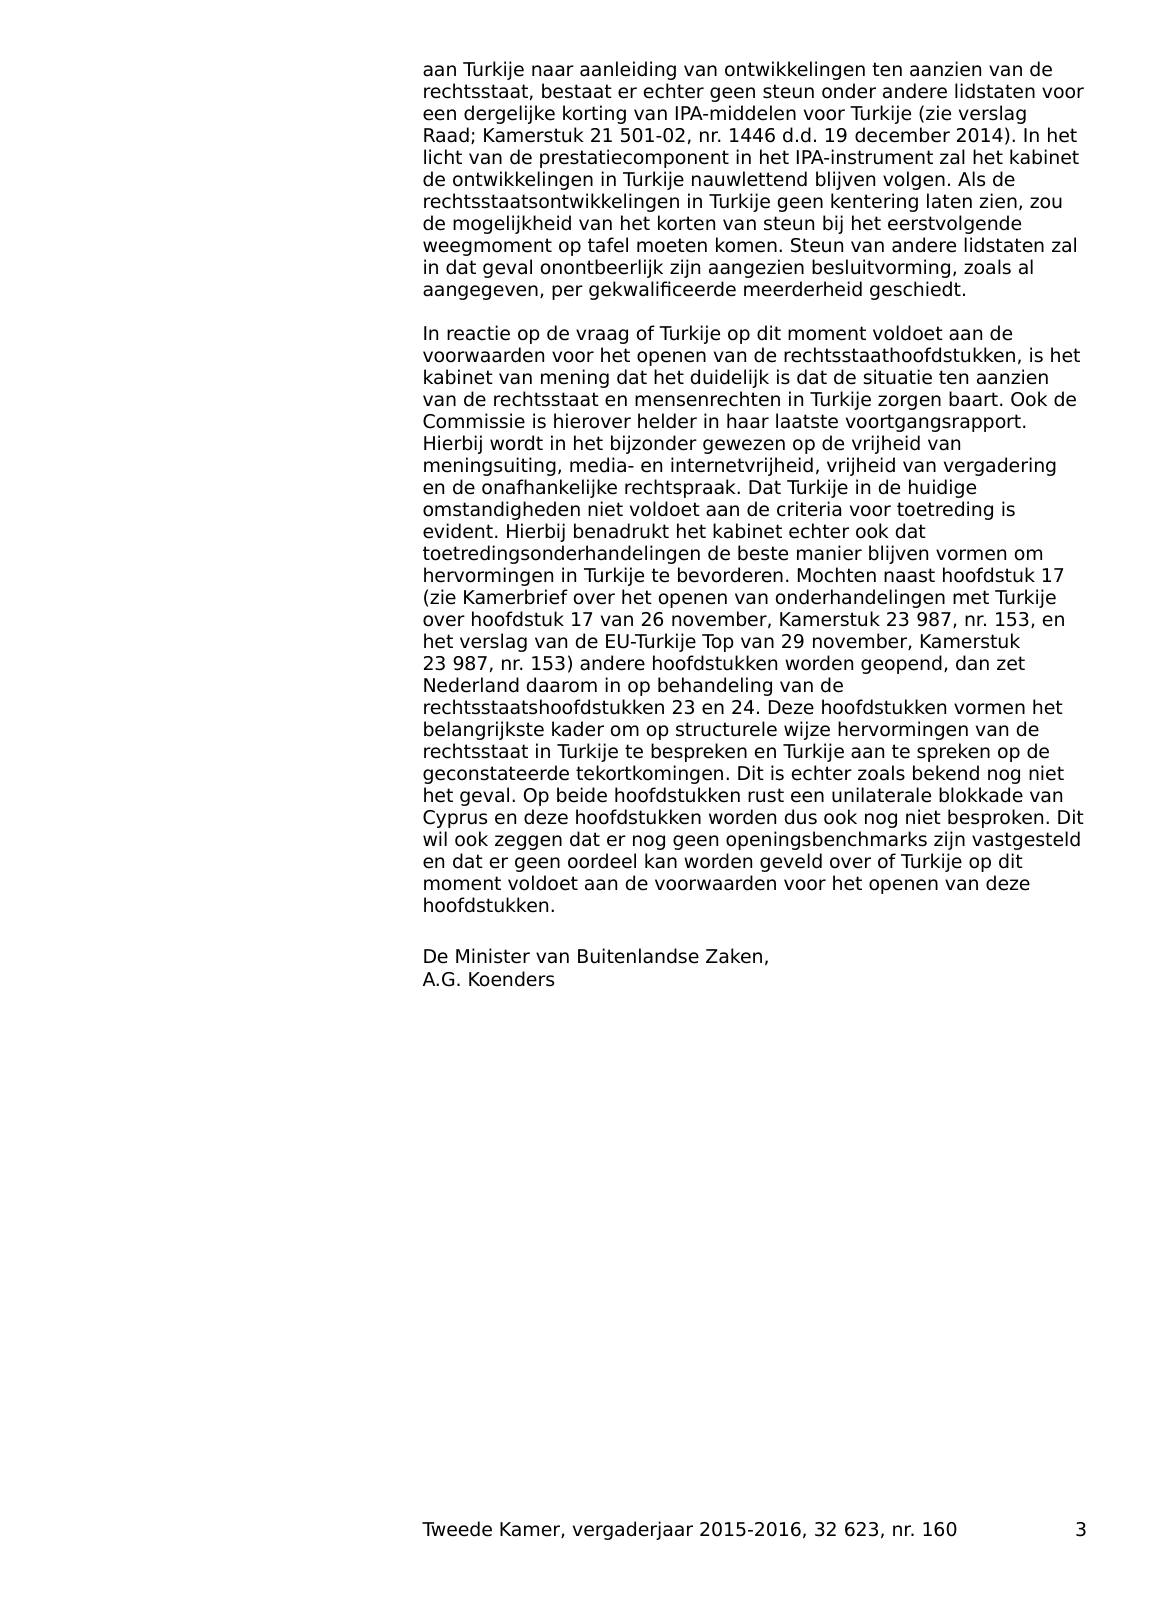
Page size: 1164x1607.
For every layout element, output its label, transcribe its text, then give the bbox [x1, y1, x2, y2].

text De Minister van Buitenlandse Zaken, A.G. Koenders [422, 946, 1087, 990]
text In reactie op de vraag of Turkije op dit moment voldoet aan de voorwaarden voor het openen van de rechtsstaathoofdstukken, is het kabinet van mening dat het duidelijk is dat de situatie ten aanzien van de rechtsstaat en mensenrechten in Turkije zorgen baart. Ook de Commissie is hierover helder in haar laatste voortgangsrapport. Hierbij wordt in het bijzonder gewezen op de vrijheid van meningsuiting, media- en internetvrijheid, vrijheid van vergadering en de onafhankelijke rechtspraak. Dat Turkije in de huidige omstandigheden niet voldoet aan de criteria voor toetreding is evident. Hierbij benadrukt het kabinet echter ook dat toetredingsonderhandelingen de beste manier blijven vormen om hervormingen in Turkije te bevorderen. Mochten naast hoofdstuk 17 (zie Kamerbrief over het openen van onderhandelingen met Turkije over hoofdstuk 17 van 26 november, Kamerstuk 23 987, nr. 153, en het verslag van de EU-Turkije Top van 29 november, Kamerstuk 23 987, nr. 153) andere hoofdstukken worden geopend, dan zet Nederland daarom in op behandeling van de rechtsstaatshoofdstukken 23 en 24. Deze hoofdstukken vormen het belangrijkste kader om op structurele wijze hervormingen van de rechtsstaat in Turkije te bespreken en Turkije aan te spreken op de geconstateerde tekortkomingen. Dit is echter zoals bekend nog niet het geval. Op beide hoofdstukken rust een unilaterale blokkade van Cyprus en deze hoofdstukken worden dus ook nog niet besproken. Dit wil ook zeggen dat er nog geen openingsbenchmarks zijn vastgesteld en dat er geen oordeel kan worden geveld over of Turkije op dit moment voldoet aan de voorwaarden voor het openen van deze hoofdstukken. [422, 323, 1087, 916]
text aan Turkije naar aanleiding van ontwikkelingen ten aanzien van de rechtsstaat, bestaat er echter geen steun onder andere lidstaten voor een dergelijke korting van IPA-middelen voor Turkije (zie verslag Raad; Kamerstuk 21 501-02, nr. 1446 d.d. 19 december 2014). In het licht van de prestatiecomponent in het IPA-instrument zal het kabinet de ontwikkelingen in Turkije nauwlettend blijven volgen. Als de rechtsstaatsontwikkelingen in Turkije geen kentering laten zien, zou de mogelijkheid van het korten van steun bij het eerstvolgende weegmoment op tafel moeten komen. Steun van andere lidstaten zal in dat geval onontbeerlijk zijn aangezien besluitvorming, zoals al aangegeven, per gekwalificeerde meerderheid geschiedt. [422, 59, 1087, 301]
